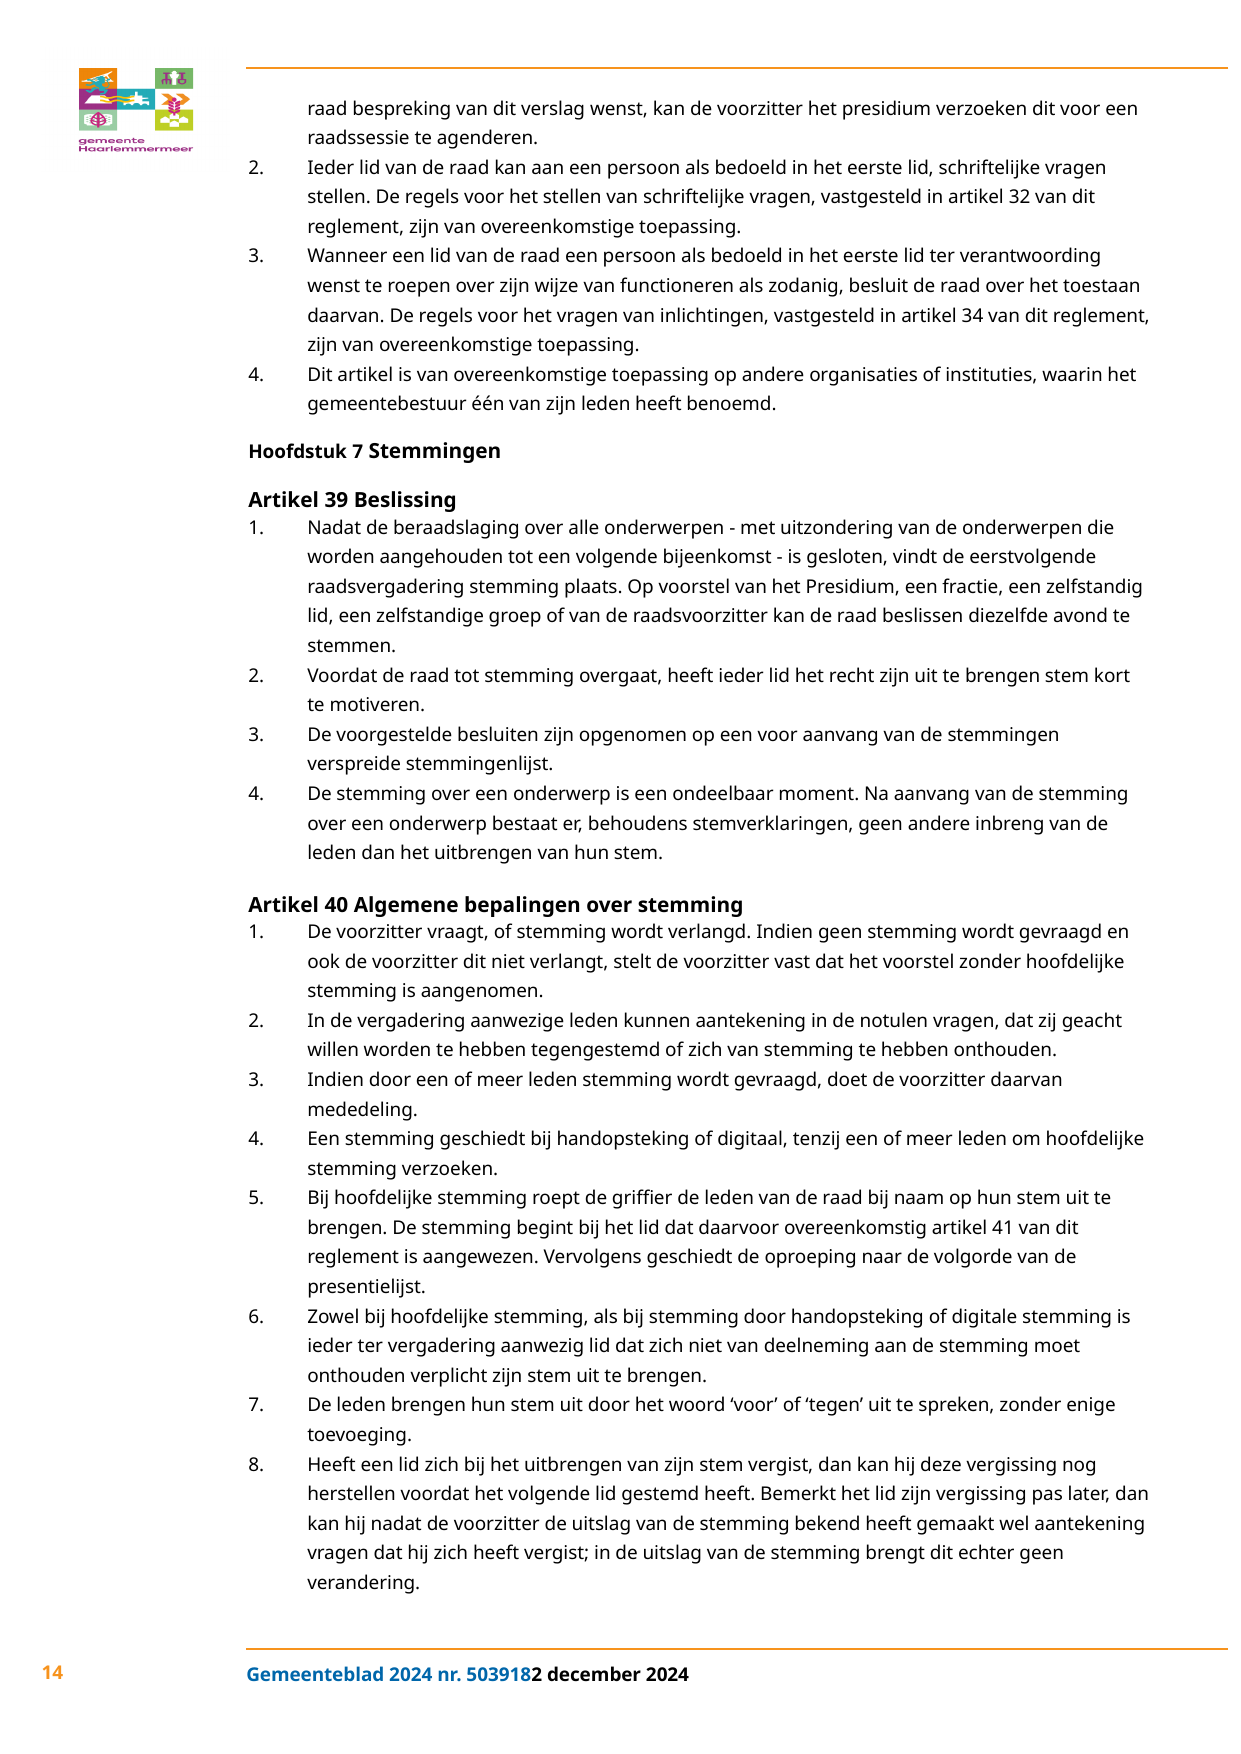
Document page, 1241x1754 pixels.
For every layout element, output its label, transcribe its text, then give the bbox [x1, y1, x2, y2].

list In de vergadering aanwezige leden kunnen aantekening in de notulen vragen, dat zij geacht willen worden te hebben tegengestemd of zich van stemming te hebben onthouden. [248, 1007, 1152, 1062]
list De voorgestelde besluiten zijn opgenomen op een voor aanvang van de stemmingen verspreide stemmingenlijst. [248, 721, 1152, 776]
text Artikel 39 Beslissing [248, 486, 1152, 514]
text Hoofdstuk 7 Stemmingen [248, 436, 1152, 465]
list De voorzitter vraagt, of stemming wordt verlangd. Indien geen stemming wordt gevraagd en ook de voorzitter dit niet verlangt, stelt de voorzitter vast dat het voorstel zonder hoofdelijke stemming is aangenomen. [248, 918, 1152, 1003]
list Zowel bij hoofdelijke stemming, als bij stemming door handopsteking of digitale stemming is ieder ter vergadering aanwezig lid dat zich niet van deelneming aan de stemming moet onthouden verplicht zijn stem uit te brengen. [248, 1303, 1152, 1388]
list Nadat de beraadslaging over alle onderwerpen - met uitzondering van de onderwerpen die worden aangehouden tot een volgende bijeenkomst - is gesloten, vindt de eerstvolgende raadsvergadering stemming plaats. Op voorstel van het Presidium, een fractie, een zelfstandig lid, een zelfstandige groep of van de raadsvoorzitter kan de raad beslissen diezelfde avond te stemmen. [248, 514, 1152, 658]
list De leden brengen hun stem uit door het woord ‘voor’ of ‘tegen’ uit te spreken, zonder enige toevoeging. [248, 1392, 1152, 1447]
list Een stemming geschiedt bij handopsteking of digitaal, tenzij een of meer leden om hoofdelijke stemming verzoeken. [248, 1125, 1152, 1181]
list Indien door een of meer leden stemming wordt gevraagd, doet de voorzitter daarvan mededeling. [248, 1066, 1152, 1121]
list Bij hoofdelijke stemming roept de griffier de leden van de raad bij naam op hun stem uit te brengen. De stemming begint bij het lid dat daarvoor overeenkomstig artikel 41 van dit reglement is aangewezen. Vervolgens geschiedt de oproeping naar de volgorde van de presentielijst. [248, 1184, 1152, 1299]
list raad bespreking van dit verslag wenst, kan de voorzitter het presidium verzoeken dit voor een raadssessie te agenderen. [248, 95, 1152, 150]
picture [41, 47, 231, 172]
list Heeft een lid zich bij het uitbrengen van zijn stem vergist, dan kan hij deze vergissing nog herstellen voordat het volgende lid gestemd heeft. Bemerkt het lid zijn vergissing pas later, dan kan hij nadat de voorzitter de uitslag van de stemming bekend heeft gemaakt wel aantekening vragen dat hij zich heeft vergist; in de uitslag van de stemming brengt dit echter geen verandering. [248, 1451, 1152, 1595]
list Dit artikel is van overeenkomstige toepassing op andere organisaties of instituties, waarin het gemeentebestuur één van zijn leden heeft benoemd. [248, 361, 1152, 416]
list Ieder lid van de raad kan aan een persoon als bedoeld in het eerste lid, schriftelijke vragen stellen. De regels voor het stellen van schriftelijke vragen, vastgesteld in artikel 32 van dit reglement, zijn van overeenkomstige toepassing. [248, 154, 1152, 239]
list Voordat de raad tot stemming overgaat, heeft ieder lid het recht zijn uit te brengen stem kort te motiveren. [248, 662, 1152, 717]
text Artikel 40 Algemene bepalingen over stemming [248, 890, 1152, 918]
list De stemming over een onderwerp is een ondeelbaar moment. Na aanvang van de stemming over een onderwerp bestaat er, behoudens stemverklaringen, geen andere inbreng van de leden dan het uitbrengen van hun stem. [248, 780, 1152, 865]
list Wanneer een lid van de raad een persoon als bedoeld in het eerste lid ter verantwoording wenst te roepen over zijn wijze van functioneren als zodanig, besluit de raad over het toestaan daarvan. De regels voor het vragen van inlichtingen, vastgesteld in artikel 34 van dit reglement, zijn van overeenkomstige toepassing. [248, 243, 1152, 357]
